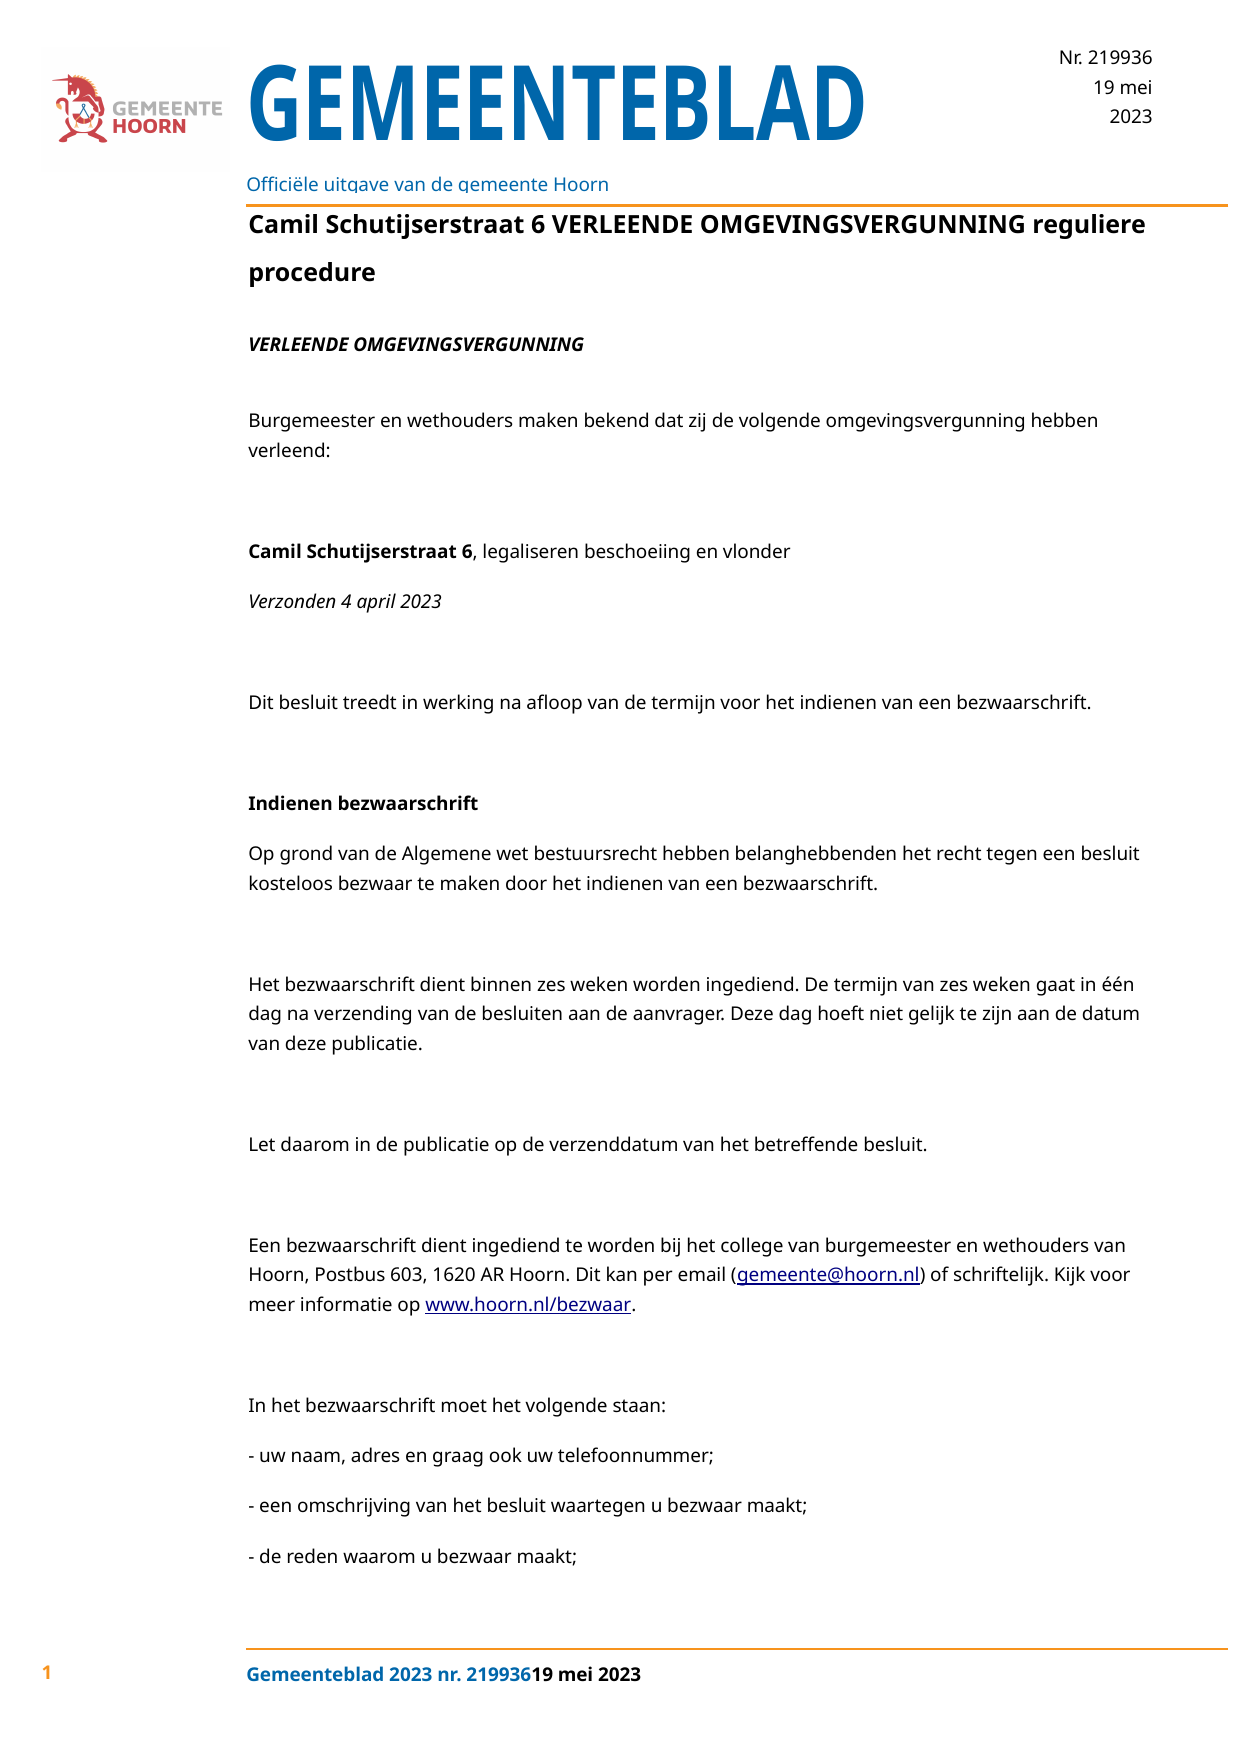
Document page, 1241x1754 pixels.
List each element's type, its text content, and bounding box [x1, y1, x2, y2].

picture [41, 47, 231, 172]
text Camil Schutijserstraat 6 VERLEENDE OMGEVINGSVERGUNNING reguliere procedure [248, 207, 1152, 288]
text - een omschrijving van het besluit waartegen u bezwaar maakt; [248, 1493, 1152, 1518]
text Verzonden 4 april 2023 [248, 588, 1152, 614]
text In het bezwaarschrift moet het volgende staan: [248, 1392, 1152, 1417]
text Camil Schutijserstraat 6, legaliseren beschoeiing en vlonder [248, 538, 1152, 564]
text Het bezwaarschrift dient binnen zes weken worden ingediend. De termijn van zes weken gaat in één dag na verzending van de besluiten aan de aanvrager. Deze dag hoeft niet gelijk te zijn aan de datum van deze publicatie. [248, 971, 1152, 1056]
text Let daarom in de publicatie op de verzenddatum van het betreffende besluit. [248, 1131, 1152, 1157]
text Burgemeester en wethouders maken bekend dat zij de volgende omgevingsvergunning hebben verleend: [248, 408, 1152, 463]
text Indienen bezwaarschrift [248, 790, 1152, 816]
text VERLEENDE OMGEVINGSVERGUNNING [248, 331, 1152, 357]
text Dit besluit treedt in werking na afloop van de termijn voor het indienen van een bezwaarschrift. [248, 689, 1152, 715]
text Op grond van de Algemene wet bestuursrecht hebben belanghebbenden het recht tegen een besluit kosteloos bezwaar te maken door het indienen van een bezwaarschrift. [248, 841, 1152, 896]
text Een bezwaarschrift dient ingediend te worden bij het college van burgemeester en wethouders van Hoorn, Postbus 603, 1620 AR Hoorn. Dit kan per email (gemeente@hoorn.nl) of schriftelijk. Kijk voor meer informatie op www.hoorn.nl/bezwaar. [248, 1232, 1152, 1317]
text - uw naam, adres en graag ook uw telefoonnummer; [248, 1442, 1152, 1468]
text - de reden waarom u bezwaar maakt; [248, 1543, 1152, 1569]
